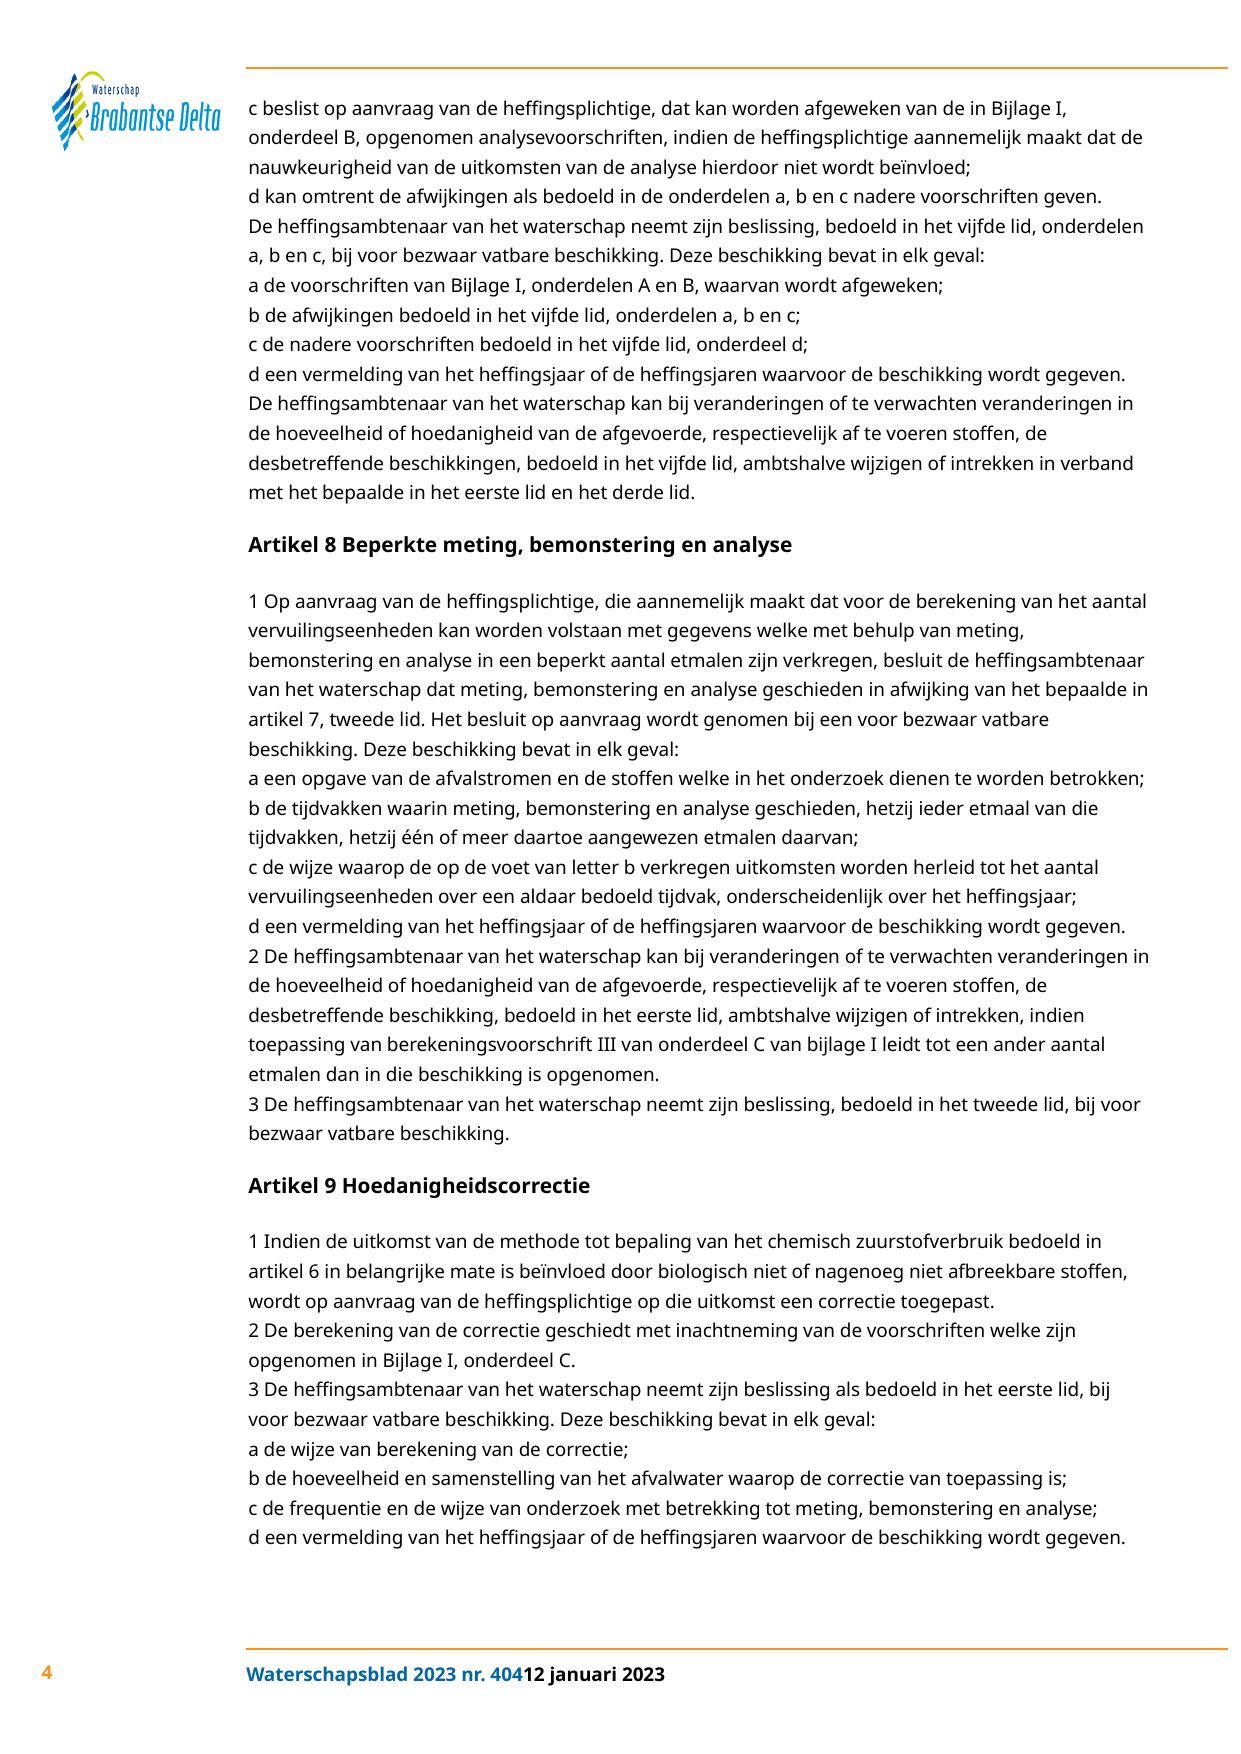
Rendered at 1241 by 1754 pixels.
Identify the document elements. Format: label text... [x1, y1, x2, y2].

text De heffingsambtenaar van het waterschap neemt zijn beslissing, bedoeld in het vijfde lid, onderdelen a, b en c, bij voor bezwaar vatbare beschikking. Deze beschikking bevat in elk geval: [248, 213, 1152, 268]
text b de afwijkingen bedoeld in het vijfde lid, onderdelen a, b en c; [248, 302, 1152, 328]
text c beslist op aanvraag van de heffingsplichtige, dat kan worden afgeweken van de in Bijlage I, onderdeel B, opgenomen analysevoorschriften, indien de heffingsplichtige aannemelijk maakt dat de nauwkeurigheid van de uitkomsten van de analyse hierdoor niet wordt beïnvloed; [248, 95, 1152, 180]
text 1 Indien de uitkomst van de methode tot bepaling van het chemisch zuurstofverbruik bedoeld in artikel 6 in belangrijke mate is beïnvloed door biologisch niet of nagenoeg niet afbreekbare stoffen, wordt op aanvraag van de heffingsplichtige op die uitkomst een correctie toegepast. [248, 1229, 1152, 1314]
text d kan omtrent de afwijkingen als bedoeld in de onderdelen a, b en c nadere voorschriften geven. [248, 183, 1152, 209]
text 3 De heffingsambtenaar van het waterschap neemt zijn beslissing, bedoeld in het tweede lid, bij voor bezwaar vatbare beschikking. [248, 1091, 1152, 1146]
text a de wijze van berekening van de correctie; [248, 1436, 1152, 1462]
text d een vermelding van het heffingsjaar of de heffingsjaren waarvoor de beschikking wordt gegeven. [248, 361, 1152, 387]
text a een opgave van de afvalstromen en de stoffen welke in het onderzoek dienen te worden betrokken; [248, 765, 1152, 791]
text 1 Op aanvraag van de heffingsplichtige, die aannemelijk maakt dat voor de berekening van het aantal vervuilingseenheden kan worden volstaan met gegevens welke met behulp van meting, bemonstering en analyse in een beperkt aantal etmalen zijn verkregen, besluit de heffingsambtenaar van het waterschap dat meting, bemonstering en analyse geschieden in afwijking van het bepaalde in artikel 7, tweede lid. Het besluit op aanvraag wordt genomen bij een voor bezwaar vatbare beschikking. Deze beschikking bevat in elk geval: [248, 588, 1152, 761]
text d een vermelding van het heffingsjaar of de heffingsjaren waarvoor de beschikking wordt gegeven. [248, 913, 1152, 939]
text d een vermelding van het heffingsjaar of de heffingsjaren waarvoor de beschikking wordt gegeven. [248, 1524, 1152, 1550]
text 2 De heffingsambtenaar van het waterschap kan bij veranderingen of te verwachten veranderingen in de hoeveelheid of hoedanigheid van de afgevoerde, respectievelijk af te voeren stoffen, de desbetreffende beschikking, bedoeld in het eerste lid, ambtshalve wijzigen of intrekken, indien toepassing van berekeningsvoorschrift III van onderdeel C van bijlage I leidt tot een ander aantal etmalen dan in die beschikking is opgenomen. [248, 943, 1152, 1087]
text 3 De heffingsambtenaar van het waterschap neemt zijn beslissing als bedoeld in het eerste lid, bij voor bezwaar vatbare beschikking. Deze beschikking bevat in elk geval: [248, 1377, 1152, 1432]
text 2 De berekening van de correctie geschiedt met inachtneming van de voorschriften welke zijn opgenomen in Bijlage I, onderdeel C. [248, 1317, 1152, 1373]
text De heffingsambtenaar van het waterschap kan bij veranderingen of te verwachten veranderingen in de hoeveelheid of hoedanigheid van de afgevoerde, respectievelijk af te voeren stoffen, de desbetreffende beschikkingen, bedoeld in het vijfde lid, ambtshalve wijzigen of intrekken in verband met het bepaalde in het eerste lid en het derde lid. [248, 391, 1152, 505]
text c de frequentie en de wijze van onderzoek met betrekking tot meting, bemonstering en analyse; [248, 1495, 1152, 1521]
text Artikel 9 Hoedanigheidscorrectie [248, 1171, 1152, 1199]
text b de hoeveelheid en samenstelling van het afvalwater waarop de correctie van toepassing is; [248, 1465, 1152, 1491]
text a de voorschriften van Bijlage I, onderdelen A en B, waarvan wordt afgeweken; [248, 272, 1152, 298]
text Artikel 8 Beperkte meting, bemonstering en analyse [248, 530, 1152, 558]
picture [41, 47, 231, 172]
text c de wijze waarop de op de voet van letter b verkregen uitkomsten worden herleid tot het aantal vervuilingseenheden over een aldaar bedoeld tijdvak, onderscheidenlijk over het heffingsjaar; [248, 854, 1152, 909]
text b de tijdvakken waarin meting, bemonstering en analyse geschieden, hetzij ieder etmaal van die tijdvakken, hetzij één of meer daartoe aangewezen etmalen daarvan; [248, 795, 1152, 850]
text c de nadere voorschriften bedoeld in het vijfde lid, onderdeel d; [248, 331, 1152, 357]
